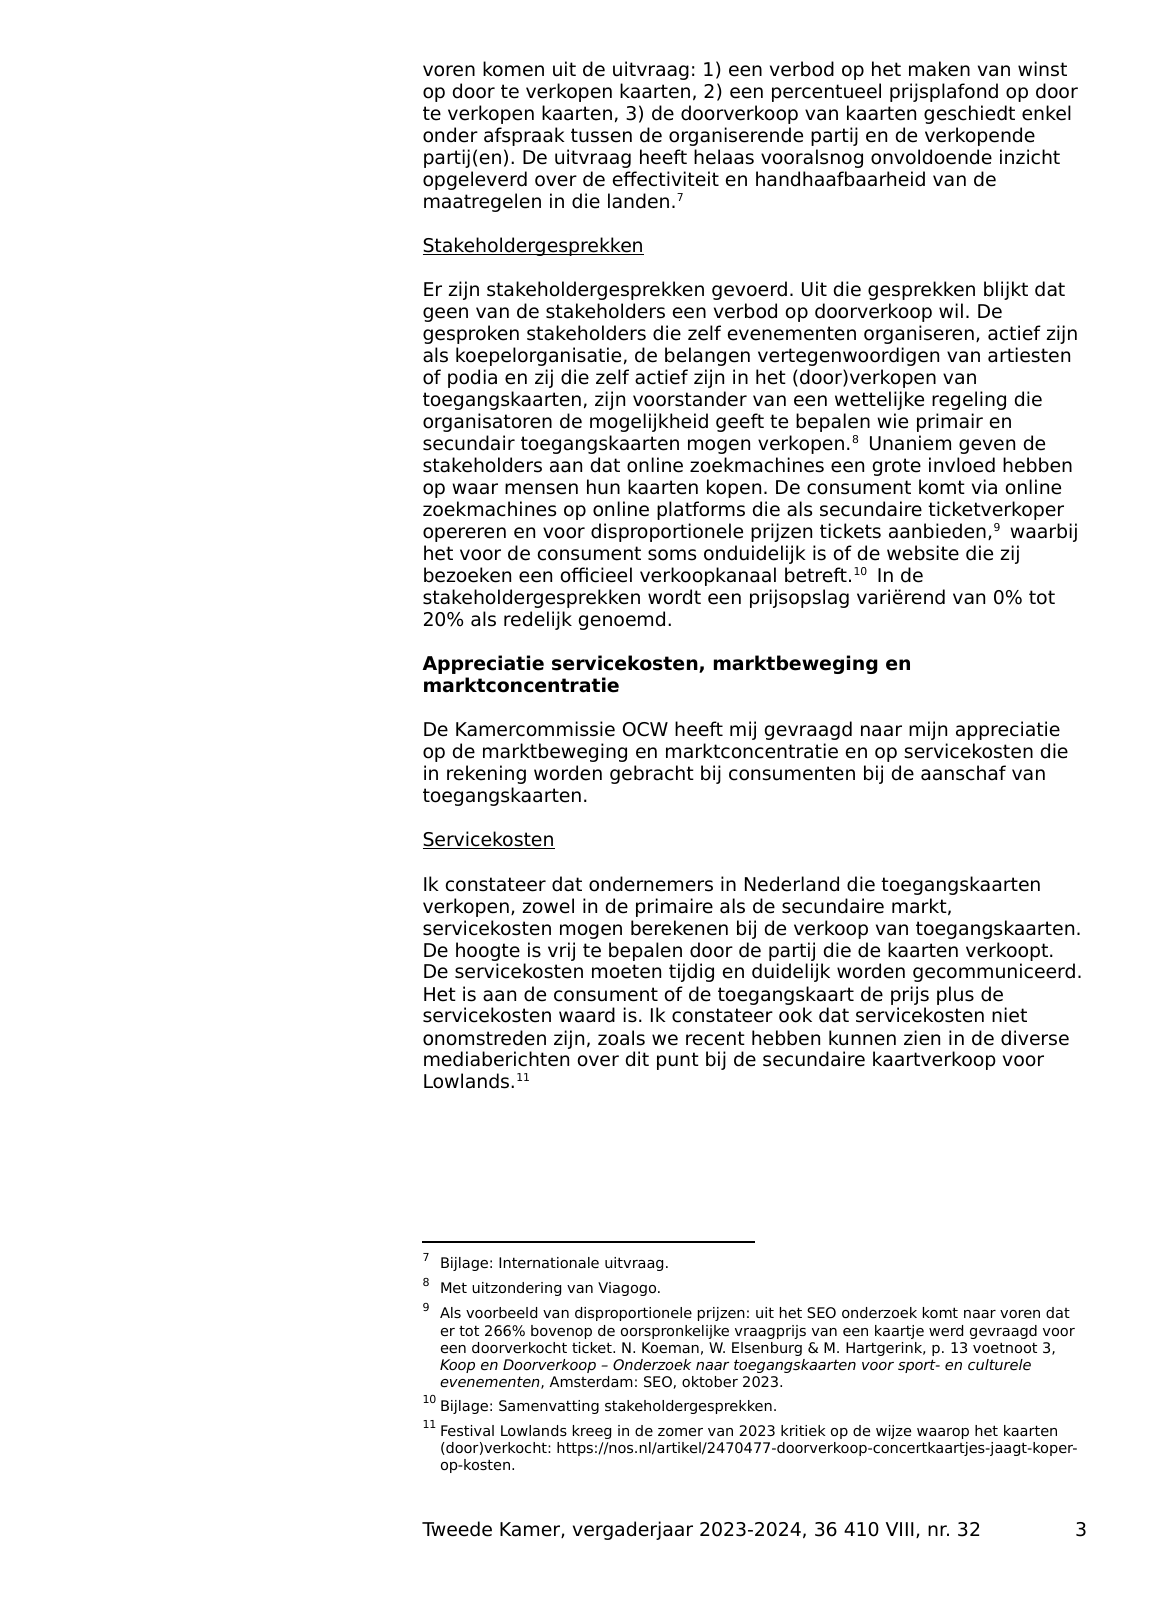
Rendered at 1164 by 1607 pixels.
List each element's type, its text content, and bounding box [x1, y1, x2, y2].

text Bijlage: Samenvatting stakeholdergesprekken. [422, 1393, 1087, 1416]
subtitle Stakeholdergesprekken [422, 235, 1087, 257]
subtitle Servicekosten [422, 829, 1087, 851]
text Festival Lowlands kreeg in de zomer van 2023 kritiek op de wijze waarop het kaarten (door)verkocht: https://nos.nl/artikel/2470477-doorverkoop-concertkaartjes-jaagt-koper-op-kosten. [422, 1418, 1087, 1474]
text De Kamercommissie OCW heeft mij gevraagd naar mijn appreciatie op de marktbeweging en marktconcentratie en op servicekosten die in rekening worden gebracht bij consumenten bij de aanschaf van toegangskaarten. [422, 719, 1087, 807]
text Met uitzondering van Viagogo. [422, 1276, 1087, 1298]
text Ik constateer dat ondernemers in Nederland die toegangskaarten verkopen, zowel in de primaire als de secundaire markt, servicekosten mogen berekenen bij de verkoop van toegangskaarten. De hoogte is vrij te bepalen door de partij die de kaarten verkoopt. De servicekosten moeten tijdig en duidelijk worden gecommuniceerd. Het is aan de consument of de toegangskaart de prijs plus de servicekosten waard is. Ik constateer ook dat servicekosten niet onomstreden zijn, zoals we recent hebben kunnen zien in de diverse mediaberichten over dit punt bij de secundaire kaartverkoop voor Lowlands. [422, 873, 1087, 1093]
text voren komen uit de uitvraag: 1) een verbod op het maken van winst op door te verkopen kaarten, 2) een percentueel prijsplafond op door te verkopen kaarten, 3) de doorverkoop van kaarten geschiedt enkel onder afspraak tussen de organiserende partij en de verkopende partij(en). De uitvraag heeft helaas vooralsnog onvoldoende inzicht opgeleverd over de effectiviteit en handhaafbaarheid van de maatregelen in die landen. [422, 59, 1087, 213]
text Er zijn stakeholdergesprekken gevoerd. Uit die gesprekken blijkt dat geen van de stakeholders een verbod op doorverkoop wil. De gesproken stakeholders die zelf evenementen organiseren, actief zijn als koepelorganisatie, de belangen vertegenwoordigen van artiesten of podia en zij die zelf actief zijn in het (door)verkopen van toegangskaarten, zijn voorstander van een wettelijke regeling die organisatoren de mogelijkheid geeft te bepalen wie primair en secundair toegangskaarten mogen verkopen. Unaniem geven de stakeholders aan dat online zoekmachines een grote invloed hebben op waar mensen hun kaarten kopen. De consument komt via online zoekmachines op online platforms die als secundaire ticketverkoper opereren en voor disproportionele prijzen tickets aanbieden, waarbij het voor de consument soms onduidelijk is of de website die zij bezoeken een officieel verkoopkanaal betreft. In de stakeholdergesprekken wordt een prijsopslag variërend van 0% tot 20% als redelijk genoemd. [422, 279, 1087, 631]
text Bijlage: Internationale uitvraag. [422, 1251, 1087, 1273]
text Als voorbeeld van disproportionele prijzen: uit het SEO onderzoek komt naar voren dat er tot 266% bovenop de oorspronkelijke vraagprijs van een kaartje werd gevraagd voor een doorverkocht ticket. N. Koeman, W. Elsenburg & M. Hartgerink, p. 13 voetnoot 3, Koop en Doorverkoop – Onderzoek naar toegangskaarten voor sport- en culturele evenementen, Amsterdam: SEO, oktober 2023. [422, 1301, 1087, 1391]
subtitle Appreciatie servicekosten, marktbeweging en marktconcentratie [422, 653, 1087, 697]
